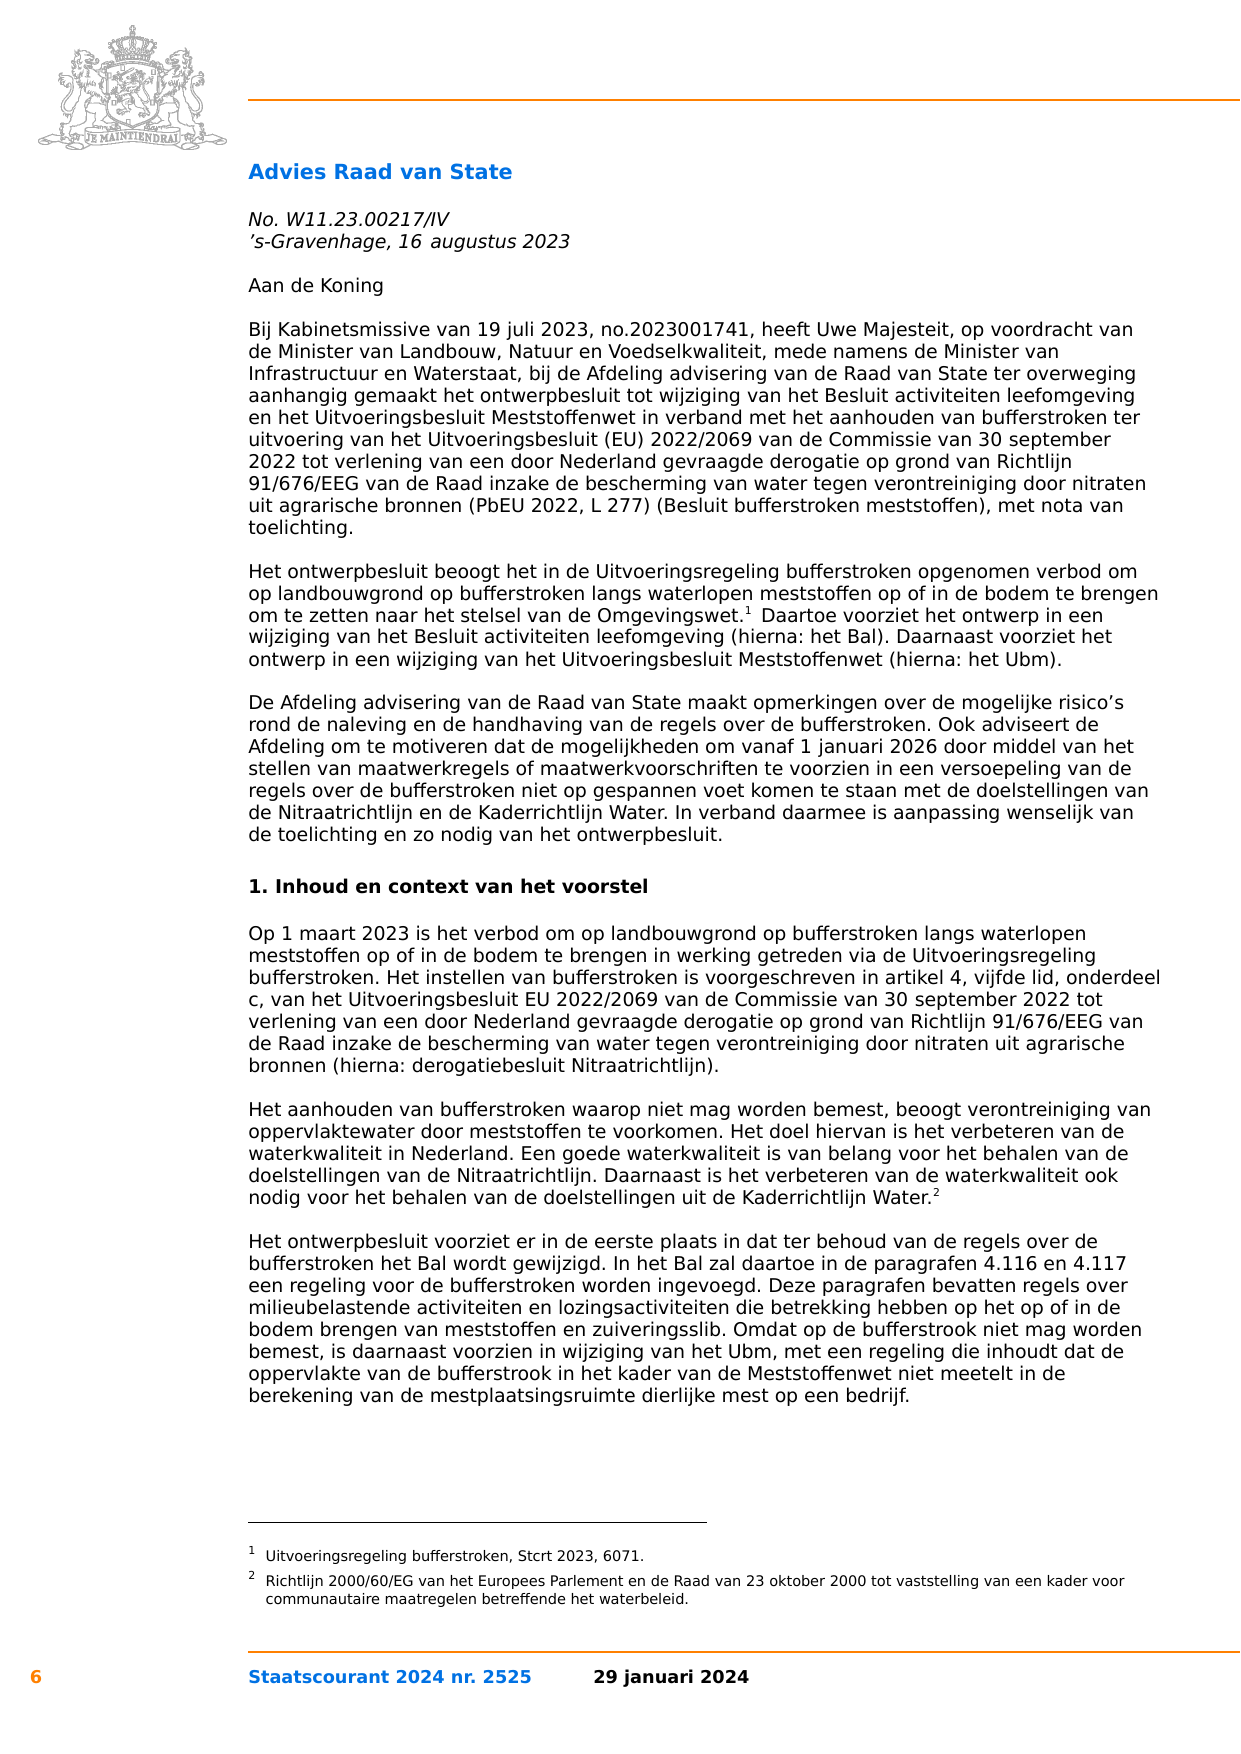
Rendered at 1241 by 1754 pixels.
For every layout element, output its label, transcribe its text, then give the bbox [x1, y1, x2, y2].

text Uitvoeringsregeling bufferstroken, Stcrt 2023, 6071. [248, 1544, 1163, 1566]
text Het aanhouden van bufferstroken waarop niet mag worden bemest, beoogt verontreiniging van oppervlaktewater door meststoffen te voorkomen. Het doel hiervan is het verbeteren van de waterkwaliteit in Nederland. Een goede waterkwaliteit is van belang voor het behalen van de doelstellingen van de Nitraatrichtlijn. Daarnaast is het verbeteren van de waterkwaliteit ook nodig voor het behalen van de doelstellingen uit de Kaderrichtlijn Water. [248, 1099, 1163, 1209]
text Het ontwerpbesluit voorziet er in de eerste plaats in dat ter behoud van de regels over de bufferstroken het Bal wordt gewijzigd. In het Bal zal daartoe in de paragrafen 4.116 en 4.117 een regeling voor de bufferstroken worden ingevoegd. Deze paragrafen bevatten regels over milieubelastende activiteiten en lozingsactiviteiten die betrekking hebben op het op of in de bodem brengen van meststoffen en zuiveringsslib. Omdat op de bufferstrook niet mag worden bemest, is daarnaast voorzien in wijziging van het Ubm, met een regeling die inhoudt dat de oppervlakte van de bufferstrook in het kader van de Meststoffenwet niet meetelt in de berekening van de mestplaatsingsruimte dierlijke mest op een bedrijf. [248, 1231, 1163, 1406]
text De Afdeling advisering van de Raad van State maakt opmerkingen over de mogelijke risico’s rond de naleving en de handhaving van de regels over de bufferstroken. Ook adviseert de Afdeling om te motiveren dat de mogelijkheden om vanaf 1 januari 2026 door middel van het stellen van maatwerkregels of maatwerkvoorschriften te voorzien in een versoepeling van de regels over de bufferstroken niet op gespannen voet komen te staan met de doelstellingen van de Nitraatrichtlijn en de Kaderrichtlijn Water. In verband daarmee is aanpassing wenselijk van de toelichting en zo nodig van het ontwerpbesluit. [248, 692, 1163, 846]
text Het ontwerpbesluit beoogt het in de Uitvoeringsregeling bufferstroken opgenomen verbod om op landbouwgrond op bufferstroken langs waterlopen meststoffen op of in de bodem te brengen om te zetten naar het stelsel van de Omgevingswet. Daartoe voorziet het ontwerp in een wijziging van het Besluit activiteiten leefomgeving (hierna: het Bal). Daarnaast voorziet het ontwerp in een wijziging van het Uitvoeringsbesluit Meststoffenwet (hierna: het Ubm). [248, 561, 1163, 670]
text Richtlijn 2000/60/EG van het Europees Parlement en de Raad van 23 oktober 2000 tot vaststelling van een kader voor communautaire maatregelen betreffende het waterbeleid. [248, 1569, 1163, 1608]
subtitle Advies Raad van State [248, 160, 1163, 184]
text Bij Kabinetsmissive van 19 juli 2023, no.2023001741, heeft Uwe Majesteit, op voordracht van de Minister van Landbouw, Natuur en Voedselkwaliteit, mede namens de Minister van Infrastructuur en Waterstaat, bij de Afdeling advisering van de Raad van State ter overweging aanhangig gemaakt het ontwerpbesluit tot wijziging van het Besluit activiteiten leefomgeving en het Uitvoeringsbesluit Meststoffenwet in verband met het aanhouden van bufferstroken ter uitvoering van het Uitvoeringsbesluit (EU) 2022/2069 van de Commissie van 30 september 2022 tot verlening van een door Nederland gevraagde derogatie op grond van Richtlijn 91/676/EEG van de Raad inzake de bescherming van water tegen verontreiniging door nitraten uit agrarische bronnen (PbEU 2022, L 277) (Besluit bufferstroken meststoffen), met nota van toelichting. [248, 319, 1163, 539]
subtitle 1. Inhoud en context van het voorstel [248, 876, 1163, 898]
picture [38, 25, 227, 150]
text Aan de Koning [248, 275, 1163, 297]
text ’s-Gravenhage, 16 augustus 2023 [248, 231, 1163, 253]
text Op 1 maart 2023 is het verbod om op landbouwgrond op bufferstroken langs waterlopen meststoffen op of in de bodem te brengen in werking getreden via de Uitvoeringsregeling bufferstroken. Het instellen van bufferstroken is voorgeschreven in artikel 4, vijfde lid, onderdeel c, van het Uitvoeringsbesluit EU 2022/2069 van de Commissie van 30 september 2022 tot verlening van een door Nederland gevraagde derogatie op grond van Richtlijn 91/676/EEG van de Raad inzake de bescherming van water tegen verontreiniging door nitraten uit agrarische bronnen (hierna: derogatiebesluit Nitraatrichtlijn). [248, 923, 1163, 1077]
text No. W11.23.00217/IV [248, 209, 1163, 231]
